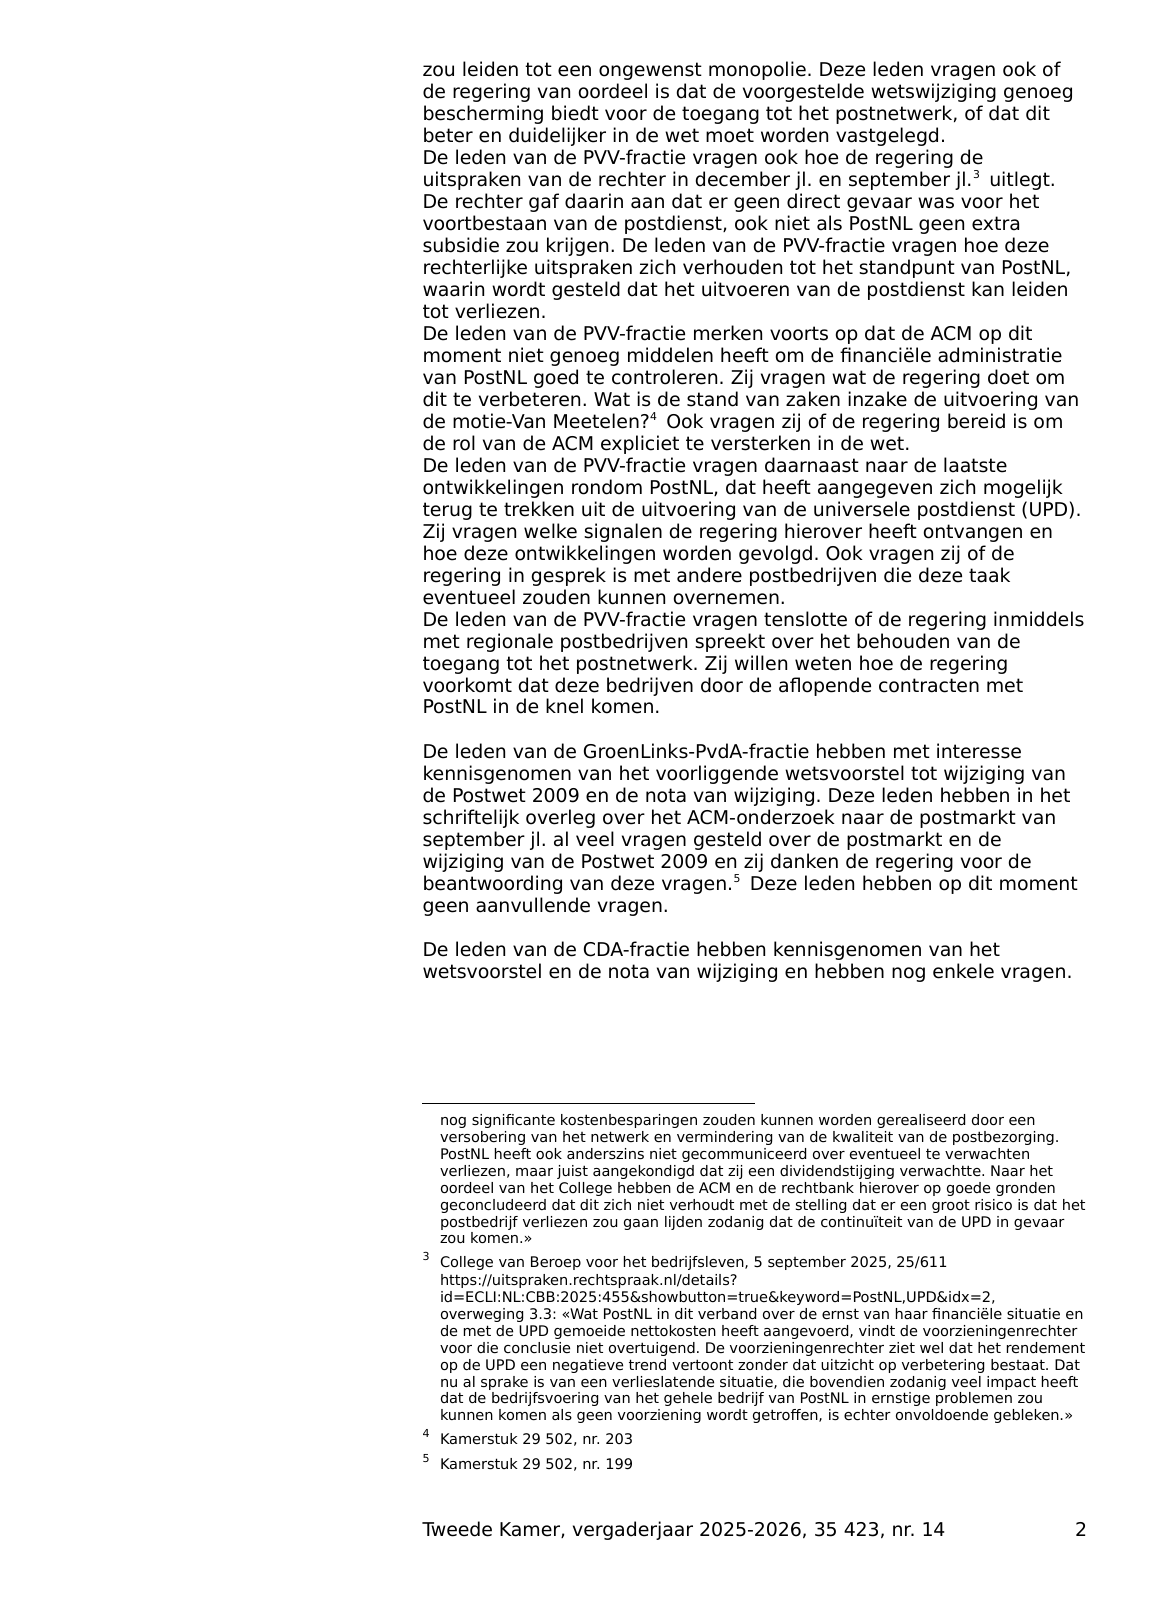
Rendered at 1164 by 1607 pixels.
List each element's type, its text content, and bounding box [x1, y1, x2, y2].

text College van Beroep voor het bedrijfsleven, 5 september 2025, 25/611 https://uitspraken.rechtspraak.nl/details?id=ECLI:NL:CBB:2025:455&showbutton=true&keyword=PostNL,UPD&idx=2, overweging 3.3: «Wat PostNL in dit verband over de ernst van haar financiële situatie en de met de UPD gemoeide nettokosten heeft aangevoerd, vindt de voorzieningenrechter voor die conclusie niet overtuigend. De voorzieningenrechter ziet wel dat het rendement op de UPD een negatieve trend vertoont zonder dat uitzicht op verbetering bestaat. Dat nu al sprake is van een verlieslatende situatie, die bovendien zodanig veel impact heeft dat de bedrijfsvoering van het gehele bedrijf van PostNL in ernstige problemen zou kunnen komen als geen voorziening wordt getroffen, is echter onvoldoende gebleken.» [422, 1250, 1087, 1424]
text De leden van de PVV-fractie vragen tenslotte of de regering inmiddels met regionale postbedrijven spreekt over het behouden van de toegang tot het postnetwerk. Zij willen weten hoe de regering voorkomt dat deze bedrijven door de aflopende contracten met PostNL in de knel komen. [422, 608, 1087, 718]
text De leden van de CDA-fractie hebben kennisgenomen van het wetsvoorstel en de nota van wijziging en hebben nog enkele vragen. [422, 939, 1087, 983]
text De leden van de GroenLinks-PvdA-fractie hebben met interesse kennisgenomen van het voorliggende wetsvoorstel tot wijziging van de Postwet 2009 en de nota van wijziging. Deze leden hebben in het schriftelijk overleg over het ACM-onderzoek naar de postmarkt van september jl. al veel vragen gesteld over de postmarkt en de wijziging van de Postwet 2009 en zij danken de regering voor de beantwoording van deze vragen. Deze leden hebben op dit moment geen aanvullende vragen. [422, 741, 1087, 916]
text nog significante kostenbesparingen zouden kunnen worden gerealiseerd door een versobering van het netwerk en vermindering van de kwaliteit van de postbezorging. PostNL heeft ook anderszins niet gecommuniceerd over eventueel te verwachten verliezen, maar juist aangekondigd dat zij een dividendstijging verwachtte. Naar het oordeel van het College hebben de ACM en de rechtbank hierover op goede gronden geconcludeerd dat dit zich niet verhoudt met de stelling dat er een groot risico is dat het postbedrijf verliezen zou gaan lijden zodanig dat de continuïteit van de UPD in gevaar zou komen.» [422, 1112, 1087, 1247]
text De leden van de PVV-fractie merken voorts op dat de ACM op dit moment niet genoeg middelen heeft om de financiële administratie van PostNL goed te controleren. Zij vragen wat de regering doet om dit te verbeteren. Wat is de stand van zaken inzake de uitvoering van de motie-Van Meetelen? Ook vragen zij of de regering bereid is om de rol van de ACM expliciet te versterken in de wet. [422, 323, 1087, 455]
text zou leiden tot een ongewenst monopolie. Deze leden vragen ook of de regering van oordeel is dat de voorgestelde wetswijziging genoeg bescherming biedt voor de toegang tot het postnetwerk, of dat dit beter en duidelijker in de wet moet worden vastgelegd. [422, 59, 1087, 147]
text Kamerstuk 29 502, nr. 199 [422, 1452, 1087, 1474]
text De leden van de PVV-fractie vragen daarnaast naar de laatste ontwikkelingen rondom PostNL, dat heeft aangegeven zich mogelijk terug te trekken uit de uitvoering van de universele postdienst (UPD). Zij vragen welke signalen de regering hierover heeft ontvangen en hoe deze ontwikkelingen worden gevolgd. Ook vragen zij of de regering in gesprek is met andere postbedrijven die deze taak eventueel zouden kunnen overnemen. [422, 455, 1087, 608]
text Kamerstuk 29 502, nr. 203 [422, 1427, 1087, 1449]
text De leden van de PVV-fractie vragen ook hoe de regering de uitspraken van de rechter in december jl. en september jl. uitlegt. De rechter gaf daarin aan dat er geen direct gevaar was voor het voortbestaan van de postdienst, ook niet als PostNL geen extra subsidie zou krijgen. De leden van de PVV-fractie vragen hoe deze rechterlijke uitspraken zich verhouden tot het standpunt van PostNL, waarin wordt gesteld dat het uitvoeren van de postdienst kan leiden tot verliezen. [422, 147, 1087, 323]
